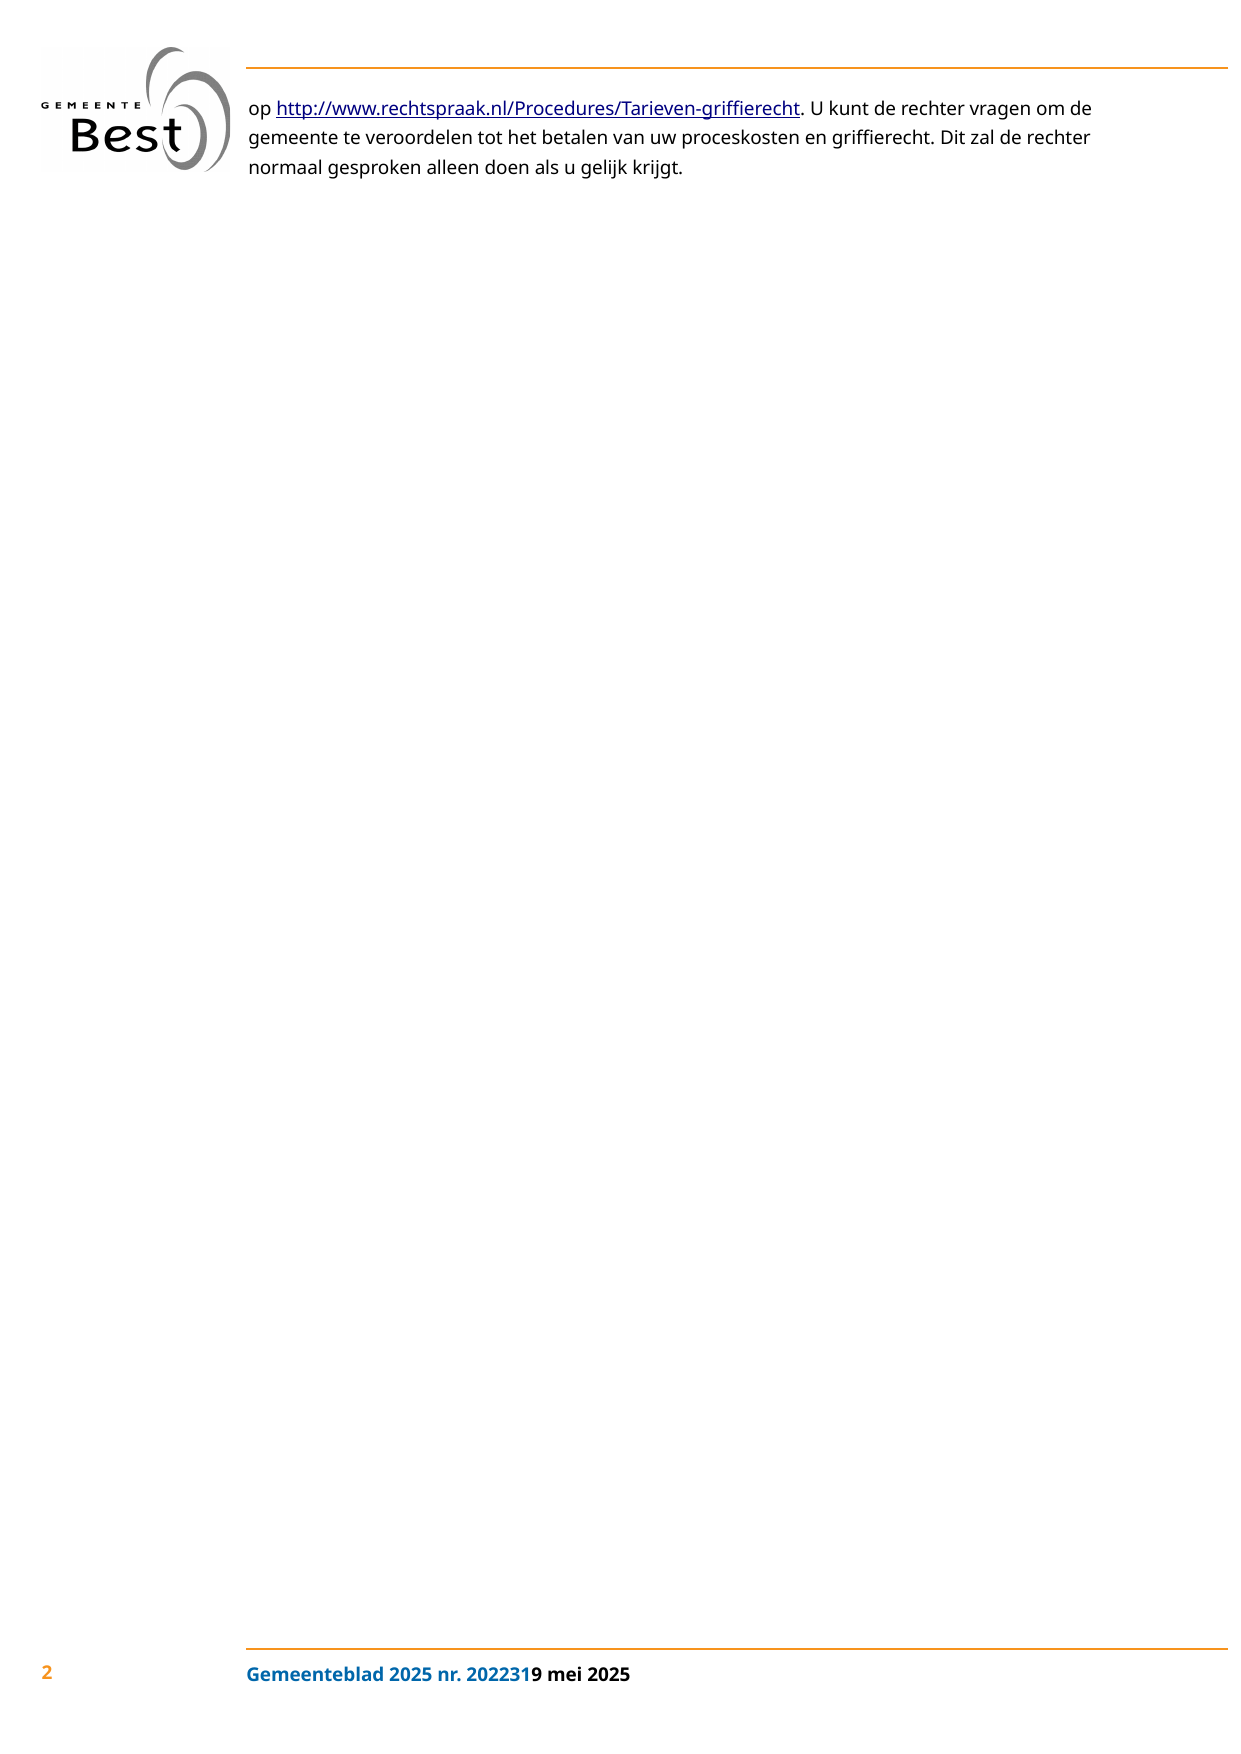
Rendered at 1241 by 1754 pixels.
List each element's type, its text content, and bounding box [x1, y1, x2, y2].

picture [41, 47, 231, 172]
text op http://www.rechtspraak.nl/Procedures/Tarieven-griffierecht. U kunt de rechter vragen om de gemeente te veroordelen tot het betalen van uw proceskosten en griffierecht. Dit zal de rechter normaal gesproken alleen doen als u gelijk krijgt. [248, 95, 1152, 180]
